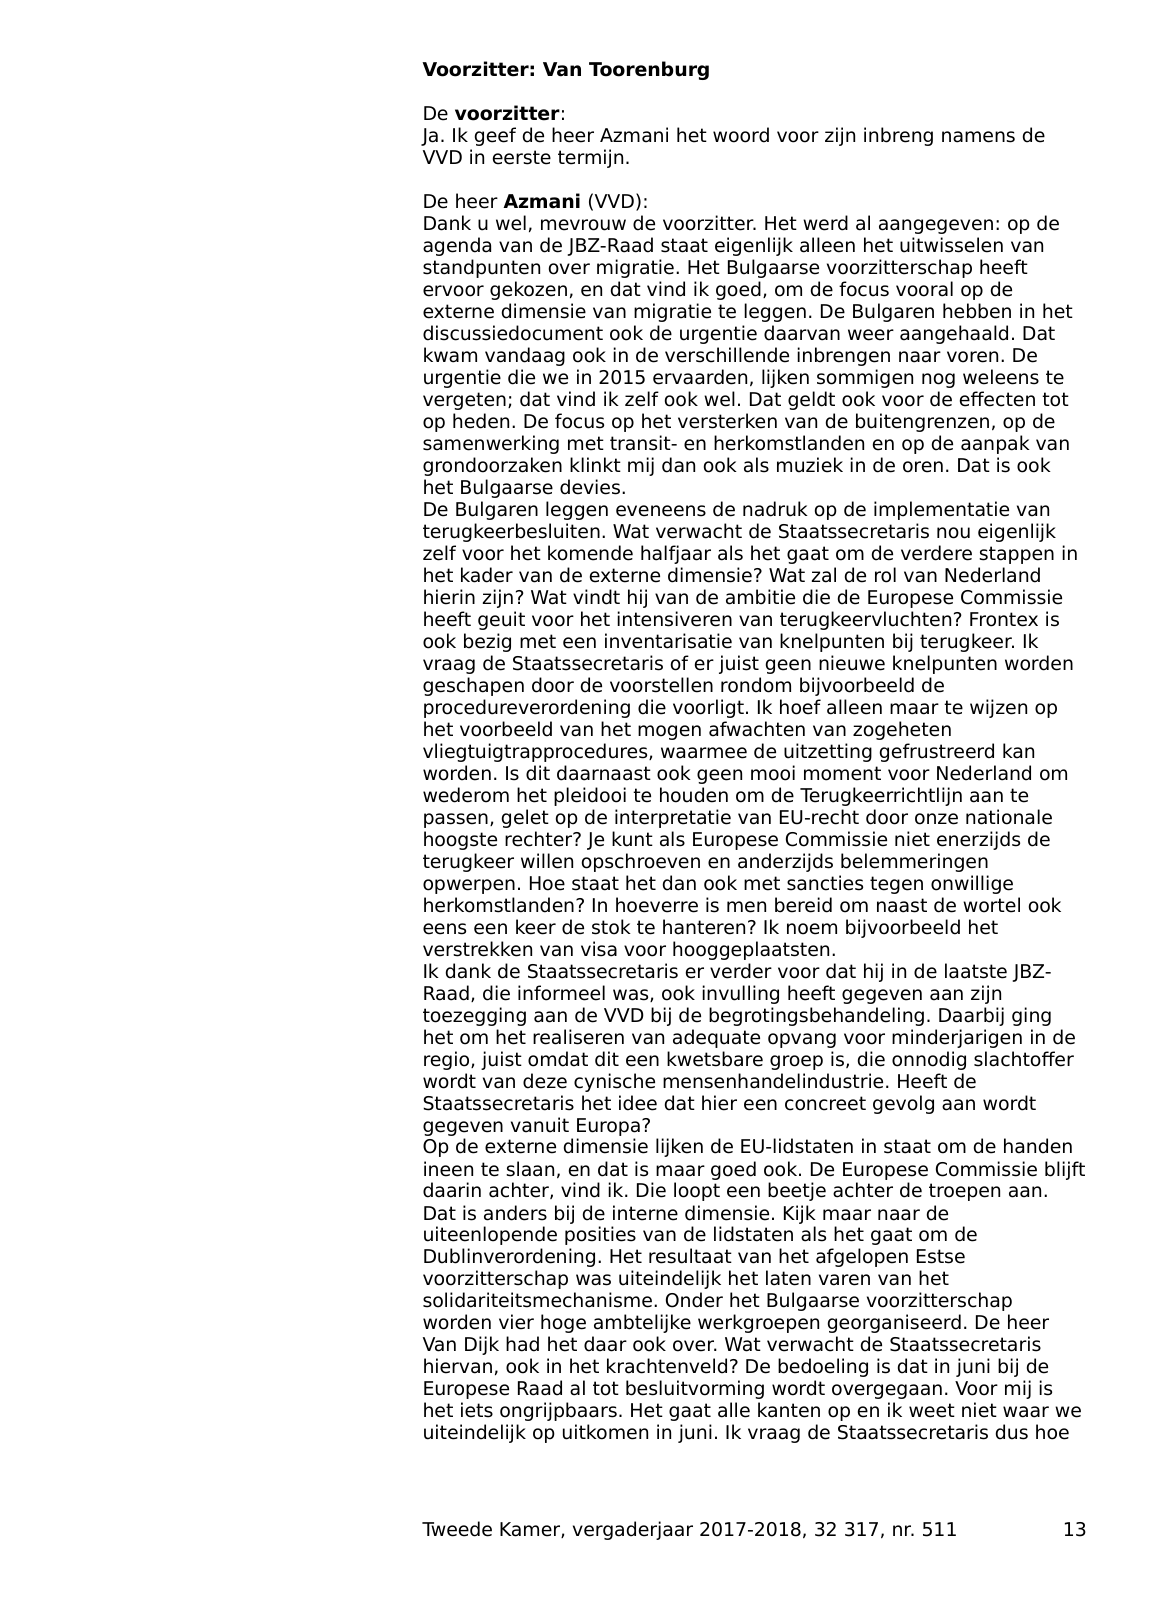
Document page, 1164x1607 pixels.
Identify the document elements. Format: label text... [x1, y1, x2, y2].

subtitle Voorzitter: Van Toorenburg [422, 59, 1087, 81]
text Op de externe dimensie lijken de EU-lidstaten in staat om de handen ineen te slaan, en dat is maar goed ook. De Europese Commissie blijft daarin achter, vind ik. Die loopt een beetje achter de troepen aan. Dat is anders bij de interne dimensie. Kijk maar naar de uiteenlopende posities van de lidstaten als het gaat om de Dublinverordening. Het resultaat van het afgelopen Estse voorzitterschap was uiteindelijk het laten varen van het solidariteitsmechanisme. Onder het Bulgaarse voorzitterschap worden vier hoge ambtelijke werkgroepen georganiseerd. De heer Van Dijk had het daar ook over. Wat verwacht de Staatssecretaris hiervan, ook in het krachtenveld? De bedoeling is dat in juni bij de Europese Raad al tot besluitvorming wordt overgegaan. Voor mij is het iets ongrijpbaars. Het gaat alle kanten op en ik weet niet waar we uiteindelijk op uitkomen in juni. Ik vraag de Staatssecretaris dus hoe [422, 1136, 1087, 1444]
text Ik dank de Staatssecretaris er verder voor dat hij in de laatste JBZ-Raad, die informeel was, ook invulling heeft gegeven aan zijn toezegging aan de VVD bij de begrotingsbehandeling. Daarbij ging het om het realiseren van adequate opvang voor minderjarigen in de regio, juist omdat dit een kwetsbare groep is, die onnodig slachtoffer wordt van deze cynische mensenhandelindustrie. Heeft de Staatssecretaris het idee dat hier een concreet gevolg aan wordt gegeven vanuit Europa? [422, 961, 1087, 1136]
text Ja. Ik geef de heer Azmani het woord voor zijn inbreng namens de VVD in eerste termijn. [422, 125, 1087, 169]
text De Bulgaren leggen eveneens de nadruk op de implementatie van terugkeerbesluiten. Wat verwacht de Staatssecretaris nou eigenlijk zelf voor het komende halfjaar als het gaat om de verdere stappen in het kader van de externe dimensie? Wat zal de rol van Nederland hierin zijn? Wat vindt hij van de ambitie die de Europese Commissie heeft geuit voor het intensiveren van terugkeervluchten? Frontex is ook bezig met een inventarisatie van knelpunten bij terugkeer. Ik vraag de Staatssecretaris of er juist geen nieuwe knelpunten worden geschapen door de voorstellen rondom bijvoorbeeld de procedureverordening die voorligt. Ik hoef alleen maar te wijzen op het voorbeeld van het mogen afwachten van zogeheten vliegtuigtrapprocedures, waarmee de uitzetting gefrustreerd kan worden. Is dit daarnaast ook geen mooi moment voor Nederland om wederom het pleidooi te houden om de Terugkeerrichtlijn aan te passen, gelet op de interpretatie van EU-recht door onze nationale hoogste rechter? Je kunt als Europese Commissie niet enerzijds de terugkeer willen opschroeven en anderzijds belemmeringen opwerpen. Hoe staat het dan ook met sancties tegen onwillige herkomstlanden? In hoeverre is men bereid om naast de wortel ook eens een keer de stok te hanteren? Ik noem bijvoorbeeld het verstrekken van visa voor hooggeplaatsten. [422, 499, 1087, 961]
text De heer Azmani (VVD): [422, 191, 1087, 213]
text Dank u wel, mevrouw de voorzitter. Het werd al aangegeven: op de agenda van de JBZ-Raad staat eigenlijk alleen het uitwisselen van standpunten over migratie. Het Bulgaarse voorzitterschap heeft ervoor gekozen, en dat vind ik goed, om de focus vooral op de externe dimensie van migratie te leggen. De Bulgaren hebben in het discussiedocument ook de urgentie daarvan weer aangehaald. Dat kwam vandaag ook in de verschillende inbrengen naar voren. De urgentie die we in 2015 ervaarden, lijken sommigen nog weleens te vergeten; dat vind ik zelf ook wel. Dat geldt ook voor de effecten tot op heden. De focus op het versterken van de buitengrenzen, op de samenwerking met transit- en herkomstlanden en op de aanpak van grondoorzaken klinkt mij dan ook als muziek in de oren. Dat is ook het Bulgaarse devies. [422, 213, 1087, 499]
text De voorzitter: [422, 103, 1087, 125]
